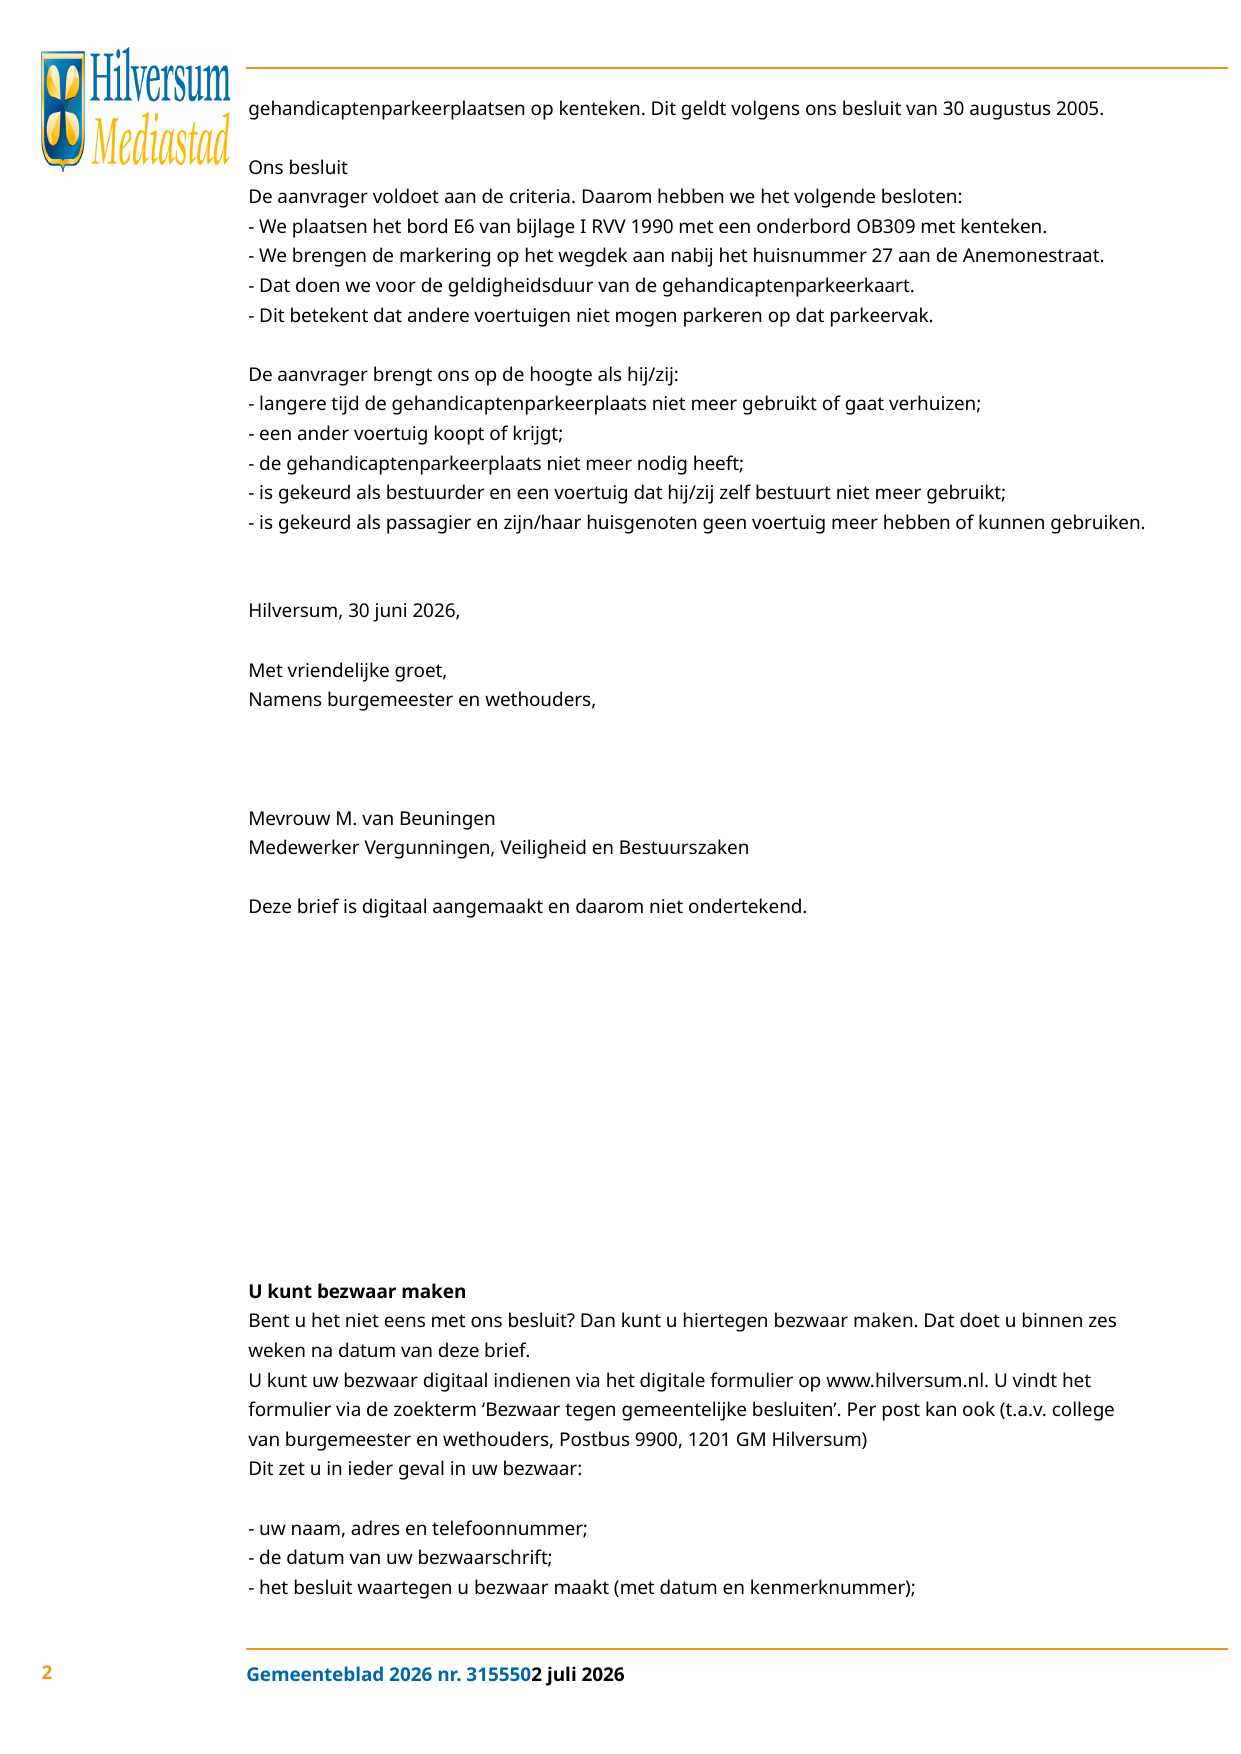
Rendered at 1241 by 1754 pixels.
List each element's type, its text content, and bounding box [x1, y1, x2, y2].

text - de gehandicaptenparkeerplaats niet meer nodig heeft; [248, 450, 1152, 476]
text Deze brief is digitaal aangemaakt en daarom niet ondertekend. [248, 893, 1152, 919]
text Hilversum, 30 juni 2026, [248, 598, 1152, 623]
text - langere tijd de gehandicaptenparkeerplaats niet meer gebruikt of gaat verhuizen; [248, 391, 1152, 416]
text Namens burgemeester en wethouders, [248, 686, 1152, 712]
text - is gekeurd als passagier en zijn/haar huisgenoten geen voertuig meer hebben of kunnen gebruiken. [248, 509, 1152, 535]
text De aanvrager brengt ons op de hoogte als hij/zij: [248, 361, 1152, 387]
text - We plaatsen het bord E6 van bijlage I RVV 1990 met een onderbord OB309 met kenteken. [248, 213, 1152, 239]
text - het besluit waartegen u bezwaar maakt (met datum en kenmerknummer); [248, 1574, 1152, 1600]
text De aanvrager voldoet aan de criteria. Daarom hebben we het volgende besloten: [248, 183, 1152, 209]
picture [41, 47, 231, 172]
text - uw naam, adres en telefoonnummer; [248, 1515, 1152, 1541]
text gehandicaptenparkeerplaatsen op kenteken. Dit geldt volgens ons besluit van 30 augustus 2005. [248, 95, 1152, 121]
text Medewerker Vergunningen, Veiligheid en Bestuurszaken [248, 834, 1152, 860]
text U kunt uw bezwaar digitaal indienen via het digitale formulier op www.hilversum.nl. U vindt het formulier via de zoekterm ‘Bezwaar tegen gemeentelijke besluiten’. Per post kan ook (t.a.v. college van burgemeester en wethouders, Postbus 9900, 1201 GM Hilversum) [248, 1367, 1152, 1452]
text - een ander voertuig koopt of krijgt; [248, 420, 1152, 446]
text - We brengen de markering op het wegdek aan nabij het huisnummer 27 aan de Anemonestraat. [248, 243, 1152, 268]
text Dit zet u in ieder geval in uw bezwaar: [248, 1456, 1152, 1481]
text Met vriendelijke groet, [248, 657, 1152, 683]
text - Dat doen we voor de geldigheidsduur van de gehandicaptenparkeerkaart. [248, 272, 1152, 298]
text - is gekeurd als bestuurder en een voertuig dat hij/zij zelf bestuurt niet meer gebruikt; [248, 479, 1152, 505]
text - Dit betekent dat andere voertuigen niet mogen parkeren op dat parkeervak. [248, 302, 1152, 328]
text - de datum van uw bezwaarschrift; [248, 1544, 1152, 1570]
text U kunt bezwaar maken [248, 1278, 1152, 1304]
text Ons besluit [248, 154, 1152, 180]
text Mevrouw M. van Beuningen [248, 805, 1152, 831]
text Bent u het niet eens met ons besluit? Dan kunt u hiertegen bezwaar maken. Dat doet u binnen zes weken na datum van deze brief. [248, 1308, 1152, 1363]
